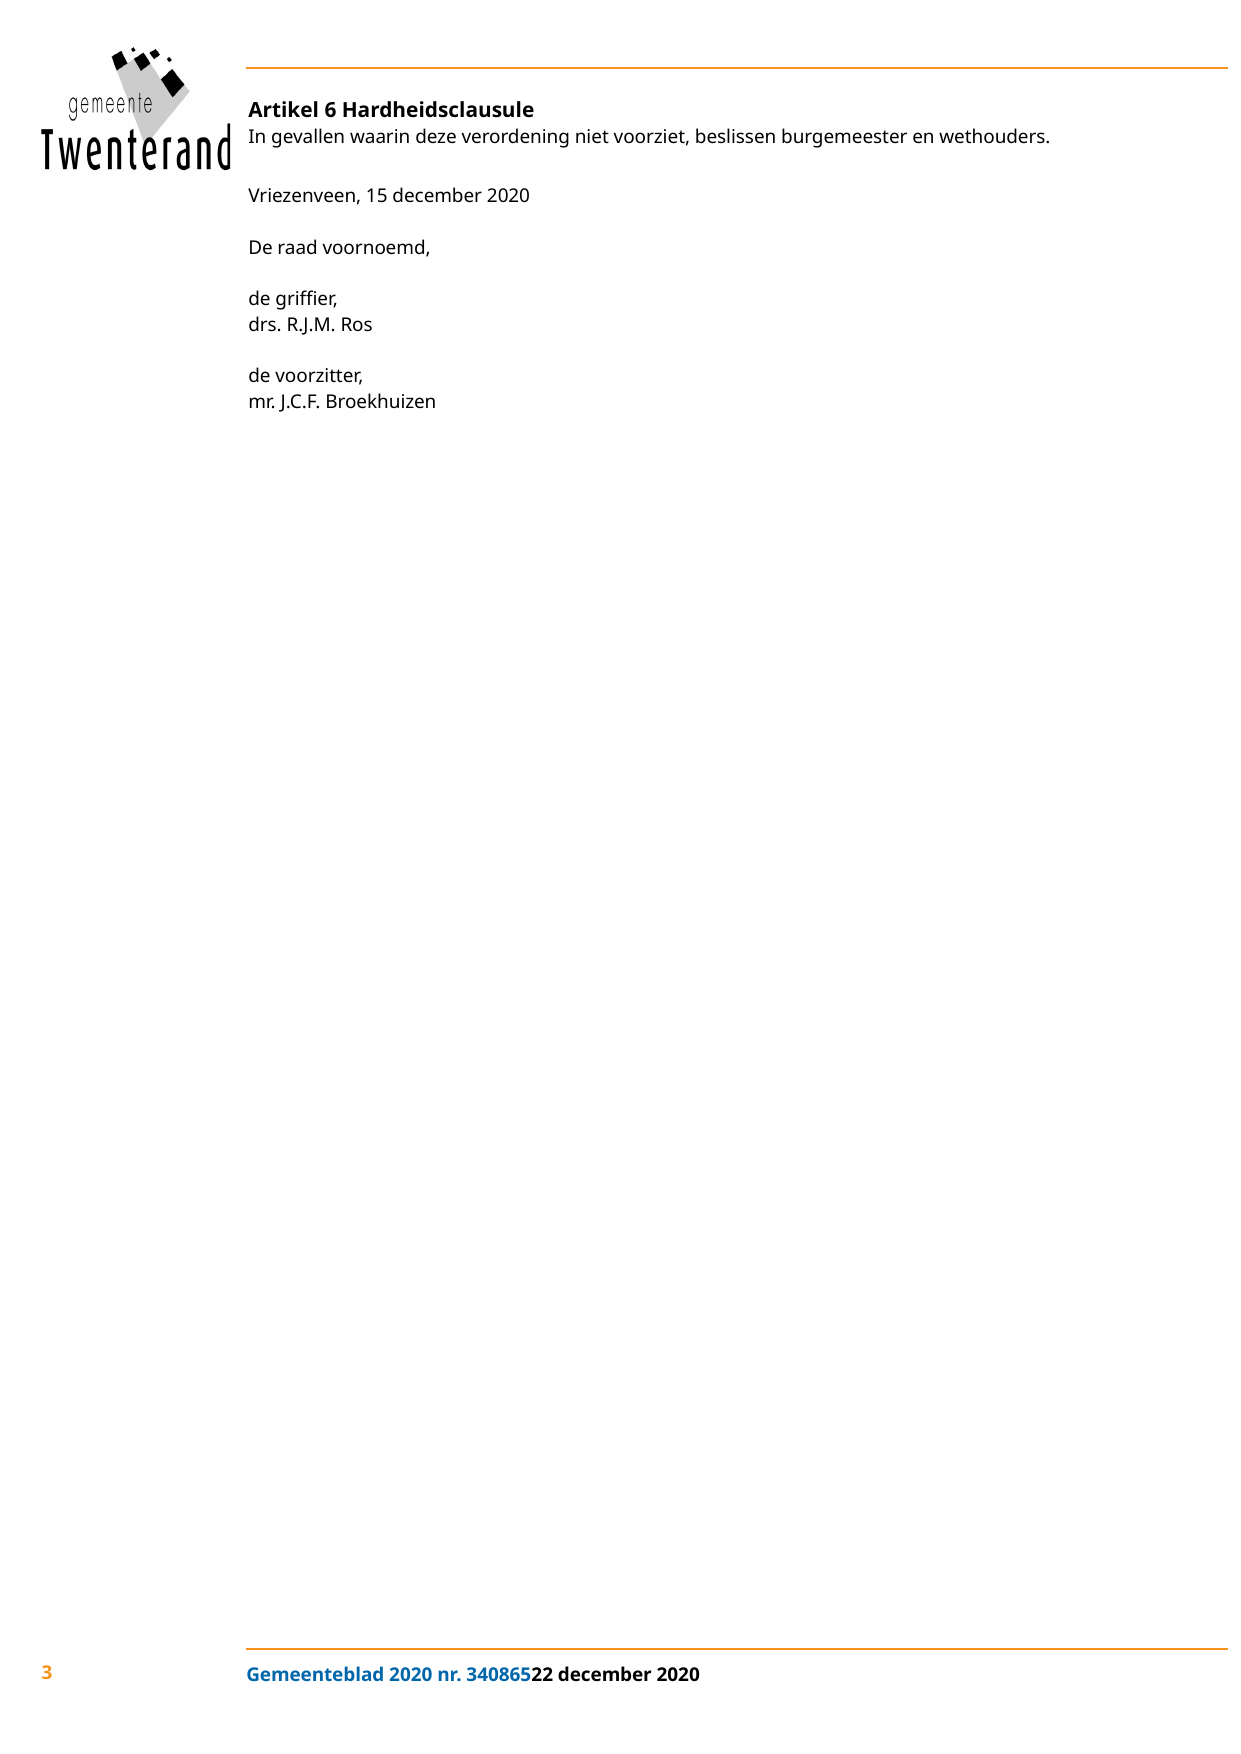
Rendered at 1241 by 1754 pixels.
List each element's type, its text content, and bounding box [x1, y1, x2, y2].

picture [41, 47, 231, 172]
text drs. R.J.M. Ros [248, 311, 1152, 337]
text De raad voornoemd, [248, 234, 1152, 259]
text In gevallen waarin deze verordening niet voorziet, beslissen burgemeester en wethouders. [248, 123, 1152, 149]
text mr. J.C.F. Broekhuizen [248, 388, 1152, 414]
text Vriezenveen, 15 december 2020 [248, 182, 1152, 208]
text de griffier, [248, 285, 1152, 311]
text de voorzitter, [248, 362, 1152, 388]
text Artikel 6 Hardheidsclausule [248, 95, 1152, 123]
